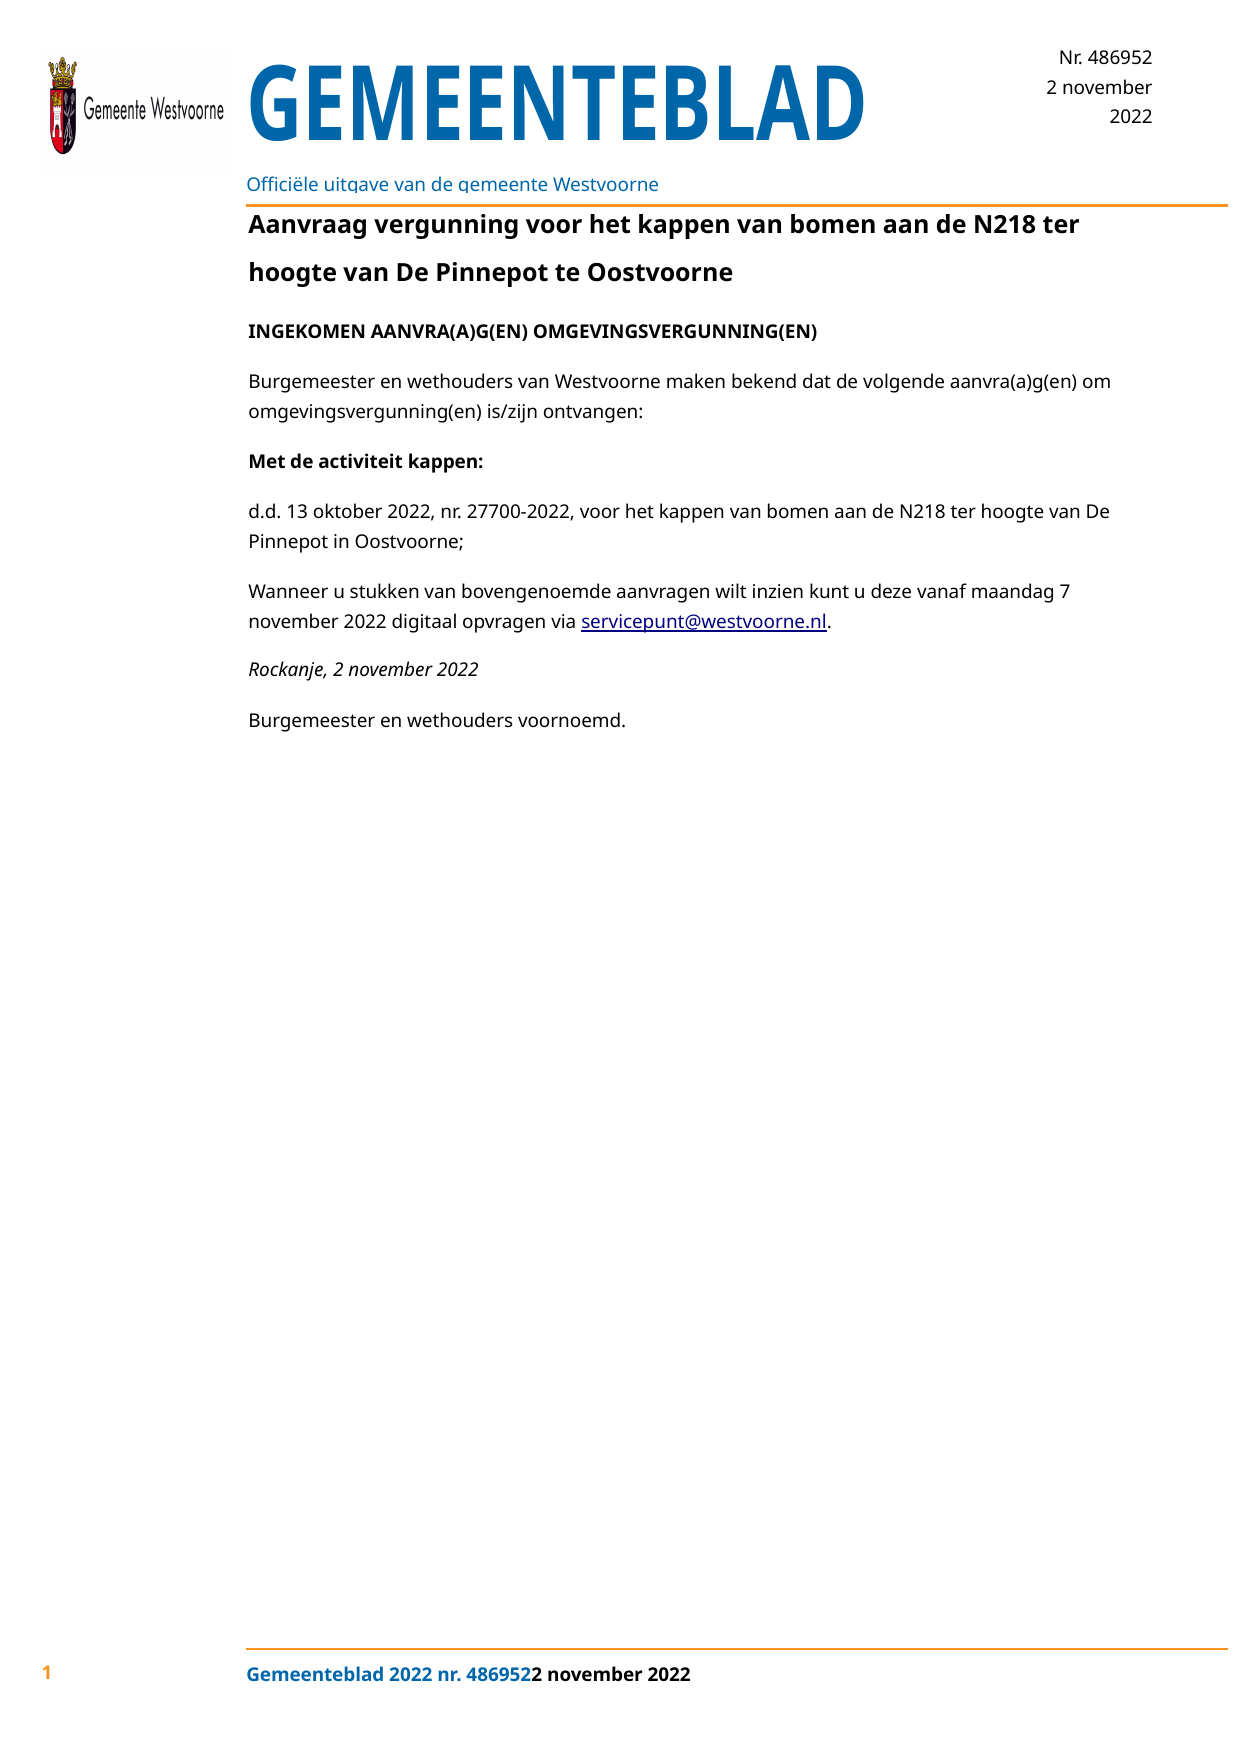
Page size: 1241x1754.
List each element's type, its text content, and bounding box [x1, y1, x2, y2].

text d.d. 13 oktober 2022, nr. 27700-2022, voor het kappen van bomen aan de N218 ter hoogte van De Pinnepot in Oostvoorne; [248, 499, 1152, 554]
text Burgemeester en wethouders voornoemd. [248, 708, 1152, 733]
text INGEKOMEN AANVRA(A)G(EN) OMGEVINGSVERGUNNING(EN) [248, 318, 1152, 344]
picture [41, 47, 231, 172]
text Aanvraag vergunning voor het kappen van bomen aan de N218 ter hoogte van De Pinnepot te Oostvoorne [248, 207, 1152, 288]
text Rockanje, 2 november 2022 [248, 656, 1152, 682]
text Met de activiteit kappen: [248, 448, 1152, 474]
text Burgemeester en wethouders van Westvoorne maken bekend dat de volgende aanvra(a)g(en) om omgevingsvergunning(en) is/zijn ontvangen: [248, 368, 1152, 424]
text Wanneer u stukken van bovengenoemde aanvragen wilt inzien kunt u deze vanaf maandag 7 november 2022 digitaal opvragen via servicepunt@westvoorne.nl. [248, 579, 1152, 634]
